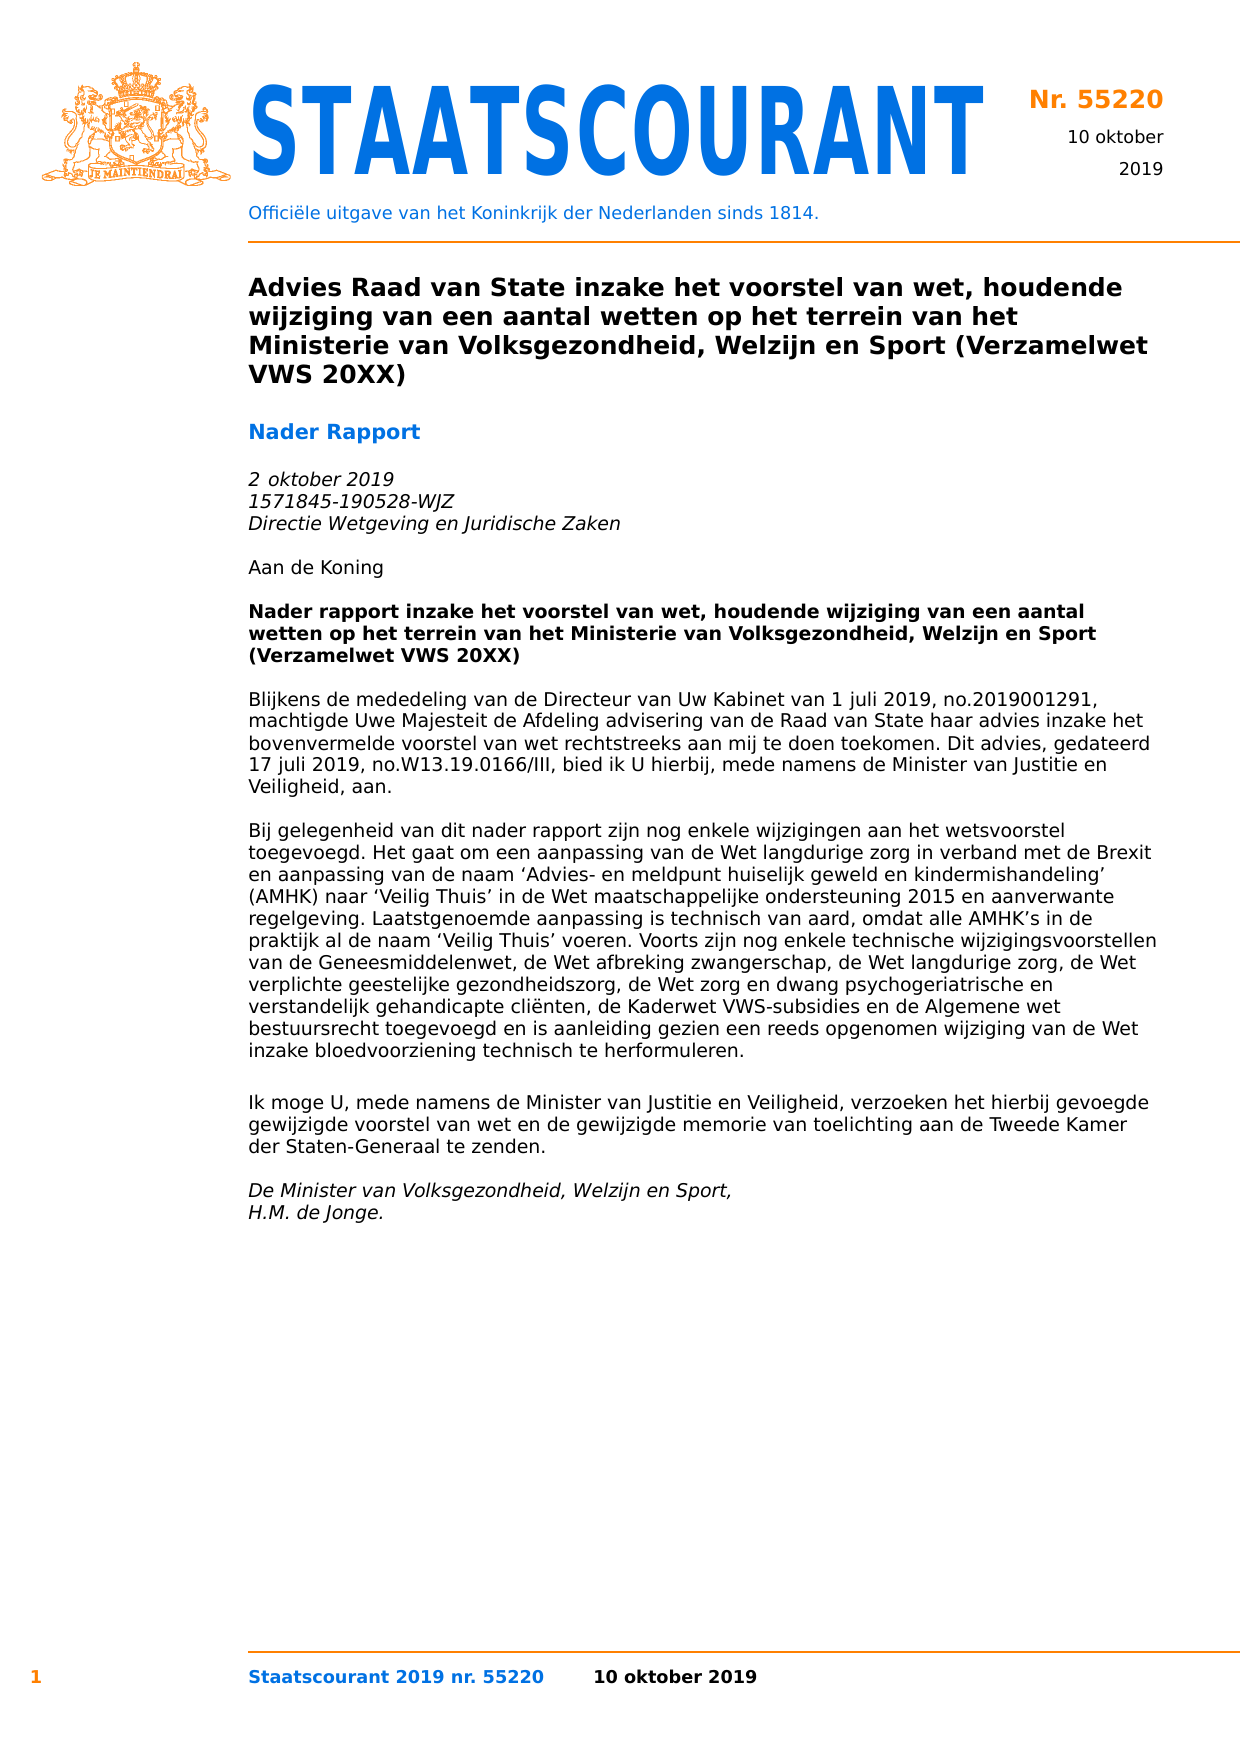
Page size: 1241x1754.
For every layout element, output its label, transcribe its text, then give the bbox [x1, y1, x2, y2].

text 1571845-190528-WJZ [248, 491, 1163, 513]
table_cell 2019 [998, 153, 1240, 203]
table_cell 10 oktober [998, 121, 1240, 153]
text Nader rapport inzake het voorstel van wet, houdende wijziging van een aantal wetten op het terrein van het Ministerie van Volksgezondheid, Welzijn en Sport (Verzamelwet VWS 20XX) [248, 601, 1163, 667]
picture [41, 62, 231, 186]
table_cell Officiële uitgave van het Koninkrijk der Nederlanden sinds 1814. [248, 203, 1240, 241]
table_header [25, 62, 248, 241]
text Ik moge U, mede namens de Minister van Justitie en Veiligheid, verzoeken het hierbij gevoegde gewijzigde voorstel van wet en de gewijzigde memorie van toelichting aan de Tweede Kamer der Staten-Generaal te zenden. [248, 1092, 1163, 1158]
subtitle Nader Rapport [248, 420, 1163, 444]
table_header Nr. 55220 [998, 62, 1240, 121]
subtitle Advies Raad van State inzake het voorstel van wet, houdende wijziging van een aantal wetten op het terrein van het Ministerie van Volksgezondheid, Welzijn en Sport (Verzamelwet VWS 20XX) [248, 273, 1163, 390]
text Aan de Koning [248, 557, 1163, 579]
text 2 oktober 2019 [248, 469, 1163, 491]
text Bij gelegenheid van dit nader rapport zijn nog enkele wijzigingen aan het wetsvoorstel toegevoegd. Het gaat om een aanpassing van de Wet langdurige zorg in verband met de Brexit en aanpassing van de naam ‘Advies- en meldpunt huiselijk geweld en kindermishandeling’ (AMHK) naar ‘Veilig Thuis’ in de Wet maatschappelijke ondersteuning 2015 en aanverwante regelgeving. Laatstgenoemde aanpassing is technisch van aard, omdat alle AMHK’s in de praktijk al de naam ‘Veilig Thuis’ voeren. Voorts zijn nog enkele technische wijzigingsvoorstellen van de Geneesmiddelenwet, de Wet afbreking zwangerschap, de Wet langdurige zorg, de Wet verplichte geestelijke gezondheidszorg, de Wet zorg en dwang psychogeriatrische en verstandelijk gehandicapte cliënten, de Kaderwet VWS-subsidies en de Algemene wet bestuursrecht toegevoegd en is aanleiding gezien een reeds opgenomen wijziging van de Wet inzake bloedvoorziening technisch te herformuleren. [248, 820, 1163, 1062]
text Directie Wetgeving en Juridische Zaken [248, 513, 1163, 535]
table_header STAATSCOURANT [248, 62, 998, 203]
text Blijkens de mededeling van de Directeur van Uw Kabinet van 1 juli 2019, no.2019001291, machtigde Uwe Majesteit de Afdeling advisering van de Raad van State haar advies inzake het bovenvermelde voorstel van wet rechtstreeks aan mij te doen toekomen. Dit advies, gedateerd 17 juli 2019, no.W13.19.0166/III, bied ik U hierbij, mede namens de Minister van Justitie en Veiligheid, aan. [248, 688, 1163, 798]
text De Minister van Volksgezondheid, Welzijn en Sport, H.M. de Jonge. [248, 1180, 1163, 1224]
